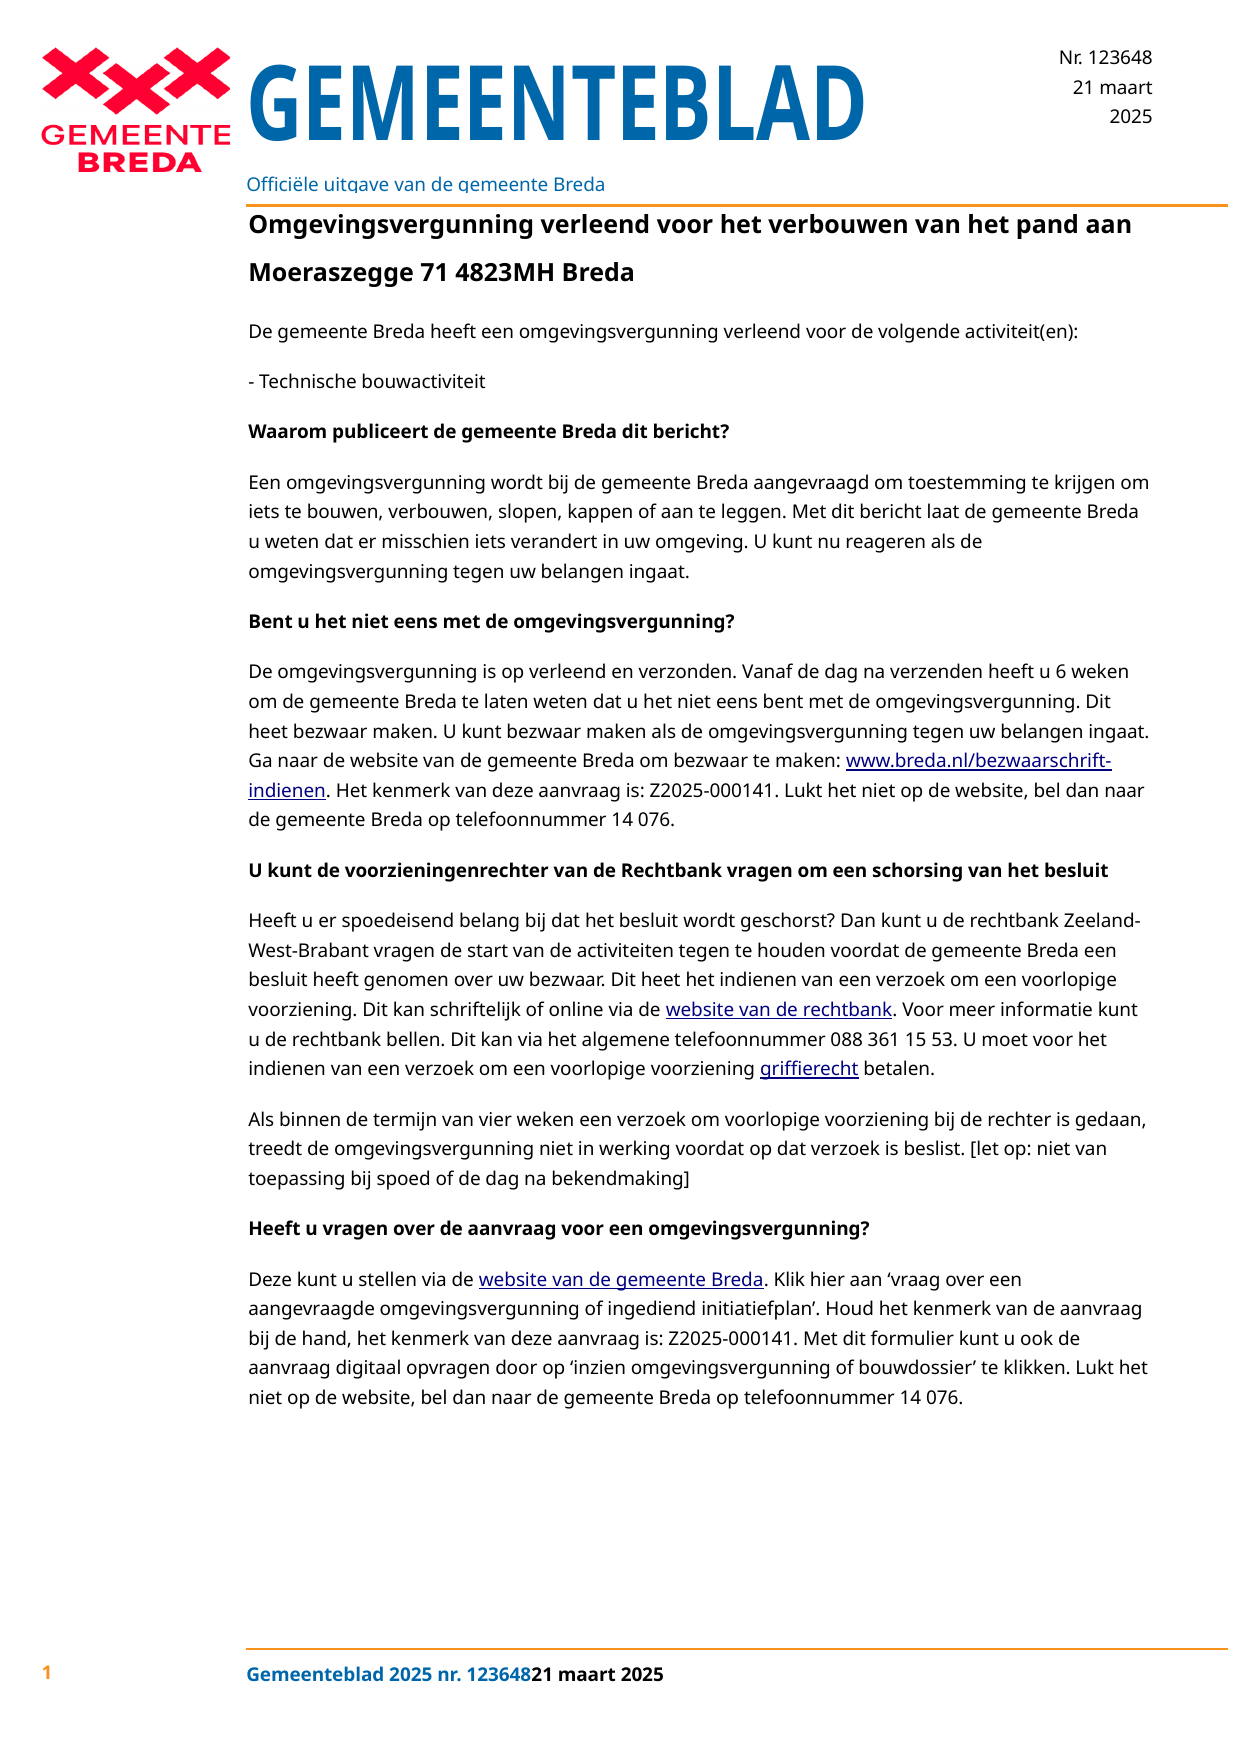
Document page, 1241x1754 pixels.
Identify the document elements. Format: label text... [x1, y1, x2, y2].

text U kunt de voorzieningenrechter van de Rechtbank vragen om een schorsing van het besluit [248, 857, 1152, 883]
text Waarom publiceert de gemeente Breda dit bericht? [248, 419, 1152, 444]
picture [41, 47, 231, 172]
text Bent u het niet eens met de omgevingsvergunning? [248, 608, 1152, 634]
text De omgevingsvergunning is op verleend en verzonden. Vanaf de dag na verzenden heeft u 6 weken om de gemeente Breda te laten weten dat u het niet eens bent met de omgevingsvergunning. Dit heet bezwaar maken. U kunt bezwaar maken als de omgevingsvergunning tegen uw belangen ingaat. Ga naar de website van de gemeente Breda om bezwaar te maken: www.breda.nl/bezwaarschrift-indienen. Het kenmerk van deze aanvraag is: Z2025-000141. Lukt het niet op de website, bel dan naar de gemeente Breda op telefoonnummer 14 076. [248, 659, 1152, 832]
text Een omgevingsvergunning wordt bij de gemeente Breda aangevraagd om toestemming te krijgen om iets te bouwen, verbouwen, slopen, kappen of aan te leggen. Met dit bericht laat de gemeente Breda u weten dat er misschien iets verandert in uw omgeving. U kunt nu reageren als de omgevingsvergunning tegen uw belangen ingaat. [248, 469, 1152, 584]
text - Technische bouwactiviteit [248, 368, 1152, 394]
text Heeft u er spoedeisend belang bij dat het besluit wordt geschorst? Dan kunt u de rechtbank Zeeland-West-Brabant vragen de start van de activiteiten tegen te houden voordat de gemeente Breda een besluit heeft genomen over uw bezwaar. Dit heet het indienen van een verzoek om een voorlopige voorziening. Dit kan schriftelijk of online via de website van de rechtbank. Voor meer informatie kunt u de rechtbank bellen. Dit kan via het algemene telefoonnummer 088 361 15 53. U moet voor het indienen van een verzoek om een voorlopige voorziening griffierecht betalen. [248, 907, 1152, 1081]
text Heeft u vragen over de aanvraag voor een omgevingsvergunning? [248, 1215, 1152, 1241]
text Omgevingsvergunning verleend voor het verbouwen van het pand aan Moeraszegge 71 4823MH Breda [248, 207, 1152, 288]
text De gemeente Breda heeft een omgevingsvergunning verleend voor de volgende activiteit(en): [248, 318, 1152, 344]
text Als binnen de termijn van vier weken een verzoek om voorlopige voorziening bij de rechter is gedaan, treedt de omgevingsvergunning niet in werking voordat op dat verzoek is beslist. [let op: niet van toepassing bij spoed of de dag na bekendmaking] [248, 1106, 1152, 1191]
text Deze kunt u stellen via de website van de gemeente Breda. Klik hier aan ‘vraag over een aangevraagde omgevingsvergunning of ingediend initiatiefplan’. Houd het kenmerk van de aanvraag bij de hand, het kenmerk van deze aanvraag is: Z2025-000141. Met dit formulier kunt u ook de aanvraag digitaal opvragen door op ‘inzien omgevingsvergunning of bouwdossier’ te klikken. Lukt het niet op de website, bel dan naar de gemeente Breda op telefoonnummer 14 076. [248, 1266, 1152, 1410]
